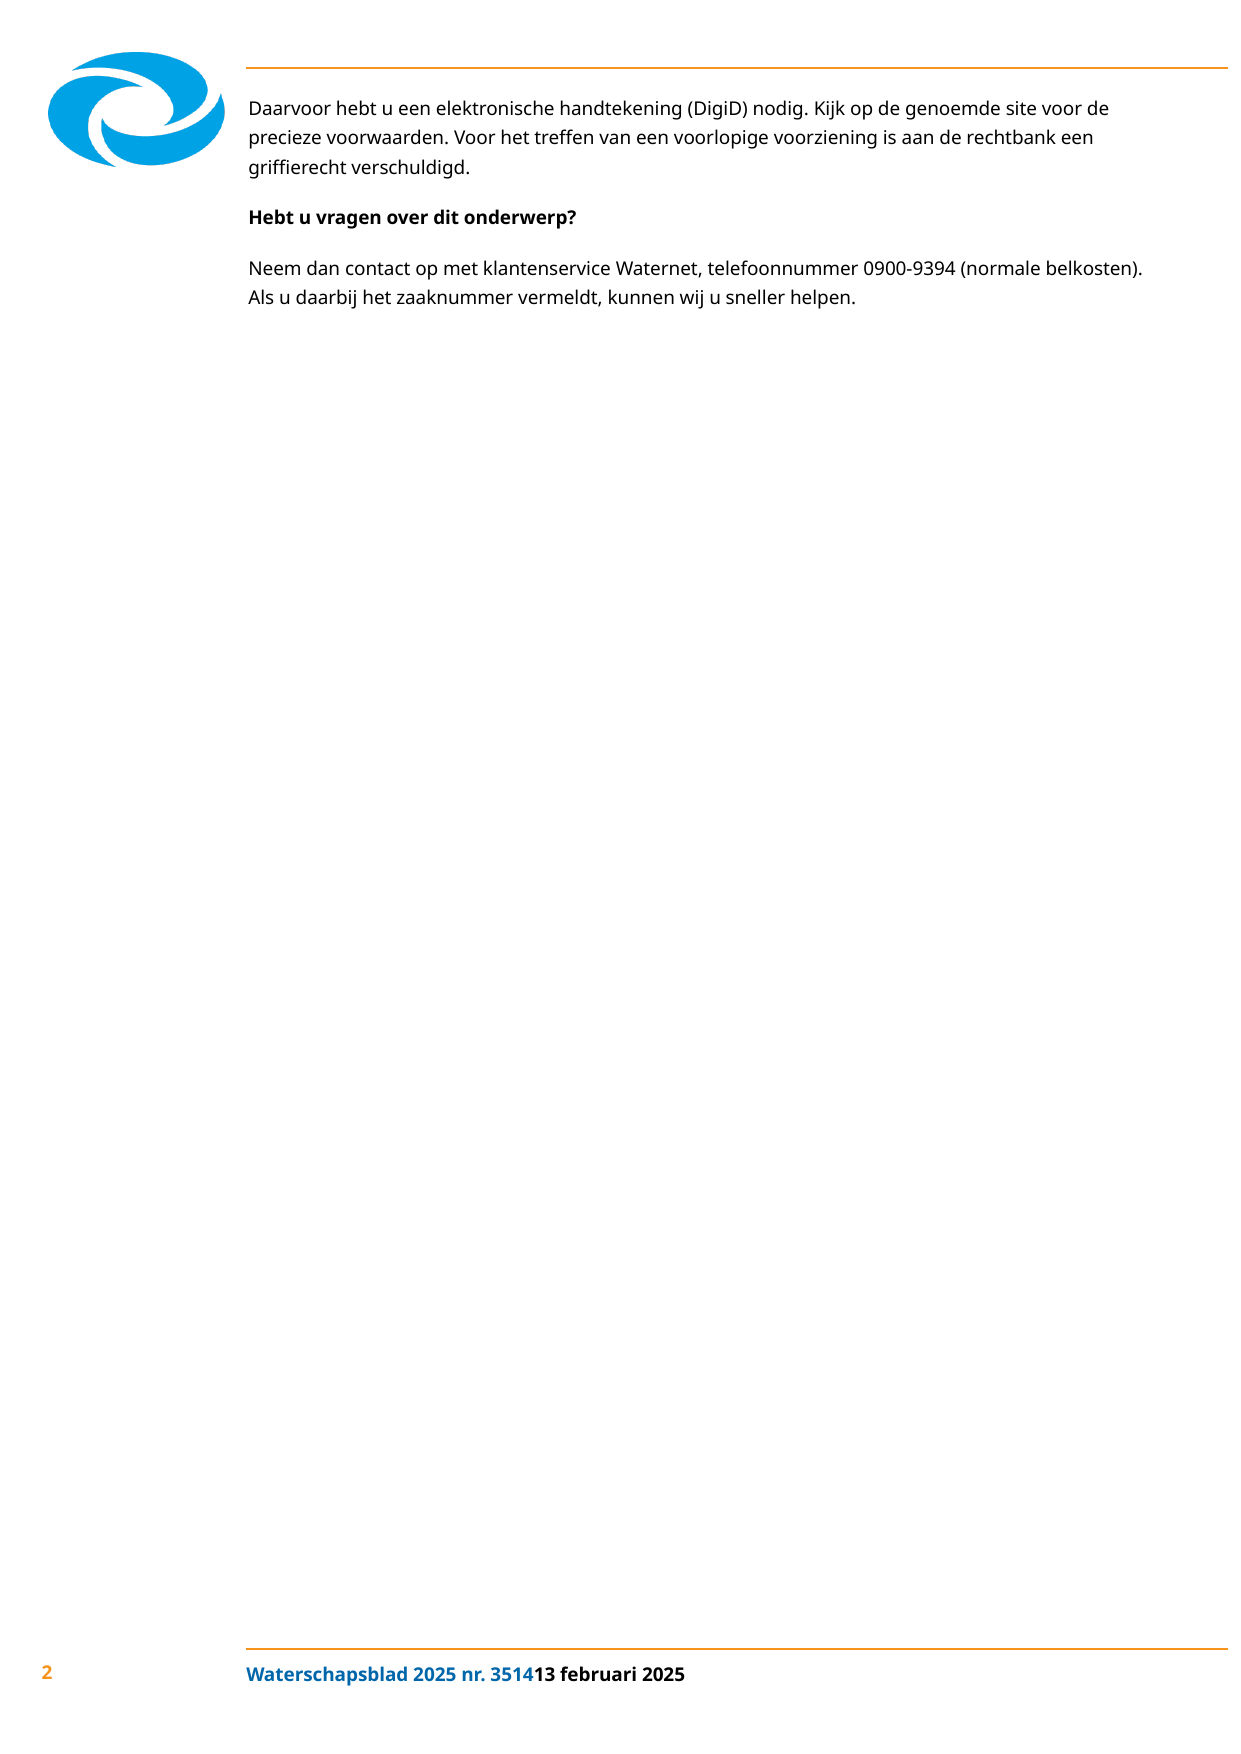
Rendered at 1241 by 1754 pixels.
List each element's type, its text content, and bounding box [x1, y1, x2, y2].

picture [41, 47, 231, 172]
text Neem dan contact op met klantenservice Waternet, telefoonnummer 0900-9394 (normale belkosten). Als u daarbij het zaaknummer vermeldt, kunnen wij u sneller helpen. [248, 255, 1152, 310]
text Daarvoor hebt u een elektronische handtekening (DigiD) nodig. Kijk op de genoemde site voor de precieze voorwaarden. Voor het treffen van een voorlopige voorziening is aan de rechtbank een griffierecht verschuldigd. [248, 95, 1152, 180]
text Hebt u vragen over dit onderwerp? [248, 204, 1152, 230]
